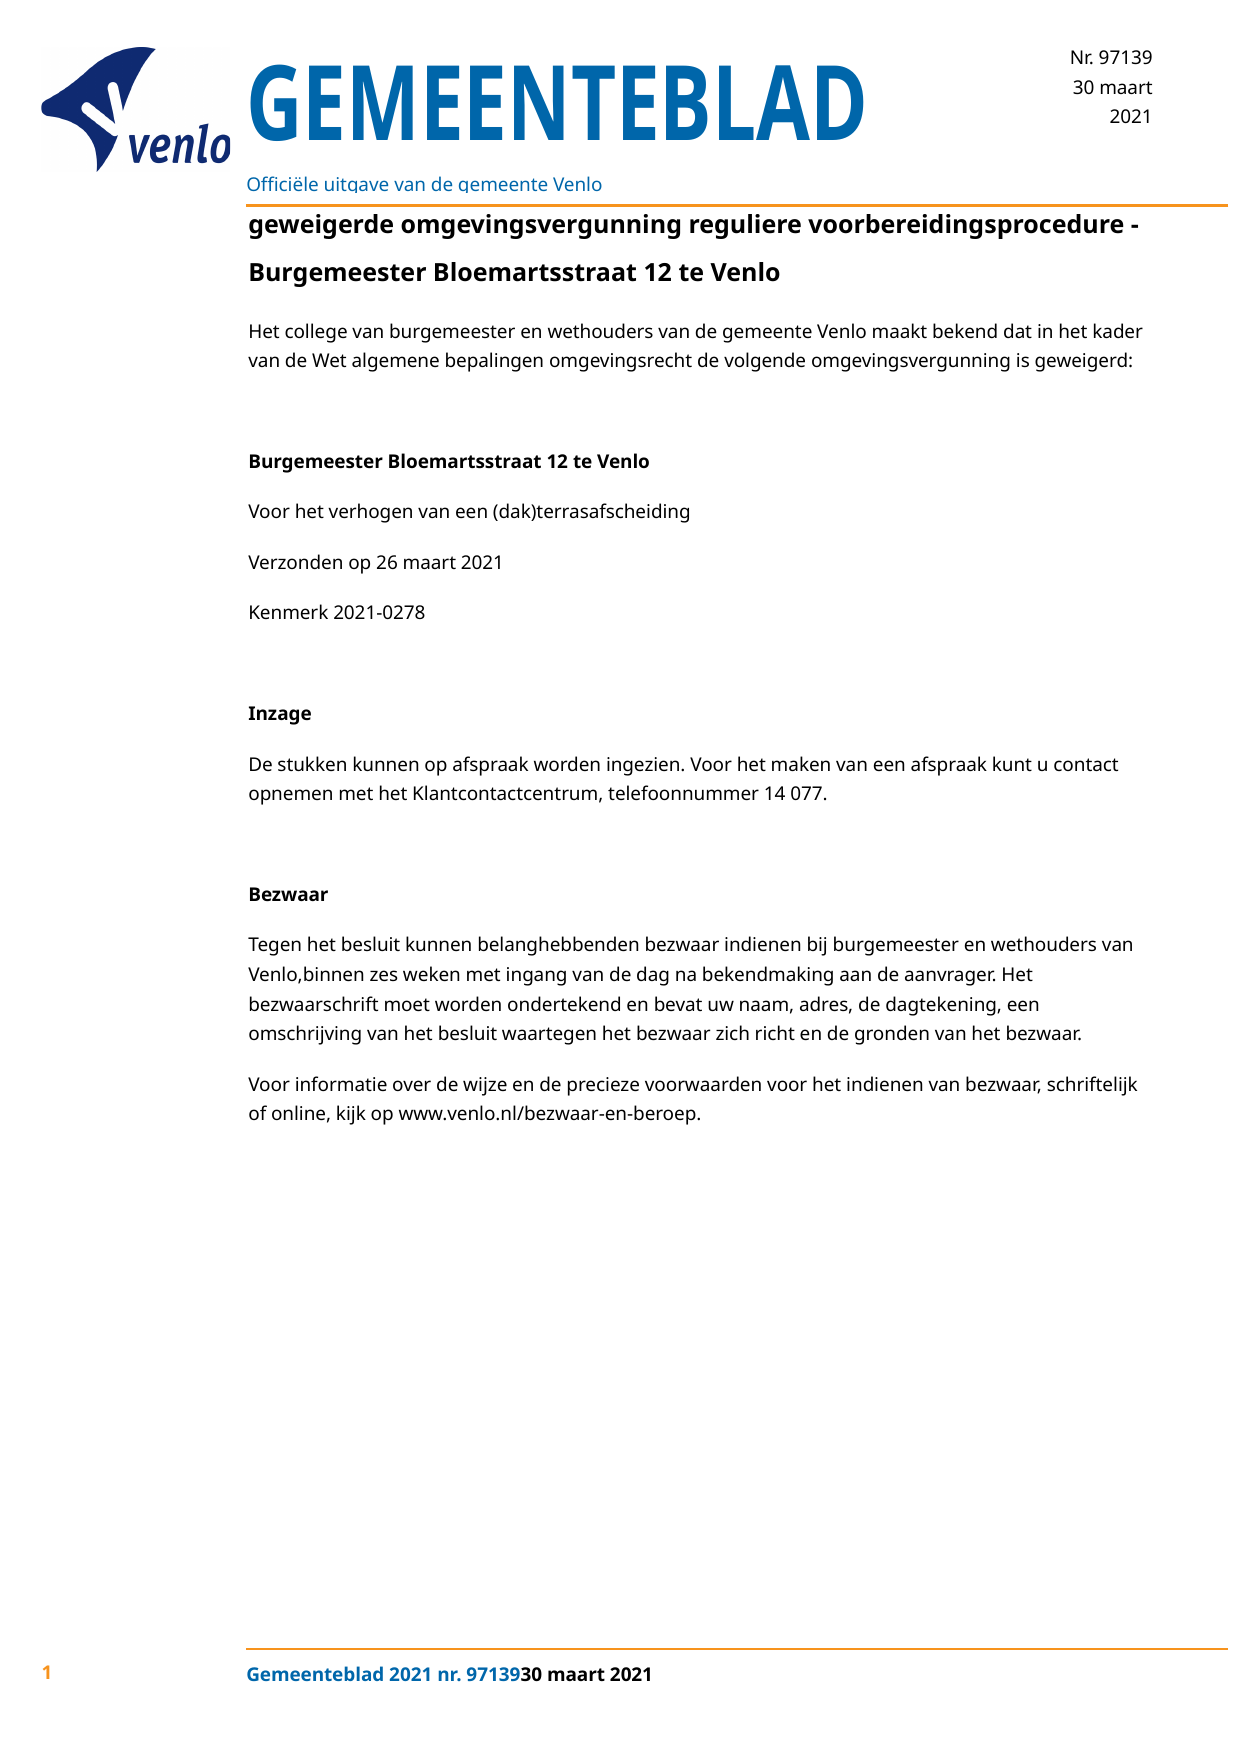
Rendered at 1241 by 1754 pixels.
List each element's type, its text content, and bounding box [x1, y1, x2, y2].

text Bezwaar [248, 881, 1152, 907]
picture [41, 47, 231, 172]
text Voor informatie over de wijze en de precieze voorwaarden voor het indienen van bezwaar, schriftelijk of online, kijk op www.venlo.nl/bezwaar-en-beroep. [248, 1071, 1152, 1126]
text Voor het verhogen van een (dak)terrasafscheiding [248, 499, 1152, 524]
text geweigerde omgevingsvergunning reguliere voorbereidingsprocedure - Burgemeester Bloemartsstraat 12 te Venlo [248, 207, 1152, 288]
text Tegen het besluit kunnen belanghebbenden bezwaar indienen bij burgemeester en wethouders van Venlo,binnen zes weken met ingang van de dag na bekendmaking aan de aanvrager. Het bezwaarschrift moet worden ondertekend en bevat uw naam, adres, de dagtekening, een omschrijving van het besluit waartegen het bezwaar zich richt en de gronden van het bezwaar. [248, 932, 1152, 1046]
text Kenmerk 2021-0278 [248, 599, 1152, 625]
text Burgemeester Bloemartsstraat 12 te Venlo [248, 448, 1152, 474]
text Het college van burgemeester en wethouders van de gemeente Venlo maakt bekend dat in het kader van de Wet algemene bepalingen omgevingsrecht de volgende omgevingsvergunning is geweigerd: [248, 318, 1152, 373]
text Verzonden op 26 maart 2021 [248, 549, 1152, 575]
text De stukken kunnen op afspraak worden ingezien. Voor het maken van een afspraak kunt u contact opnemen met het Klantcontactcentrum, telefoonnummer 14 077. [248, 751, 1152, 806]
text Inzage [248, 700, 1152, 726]
